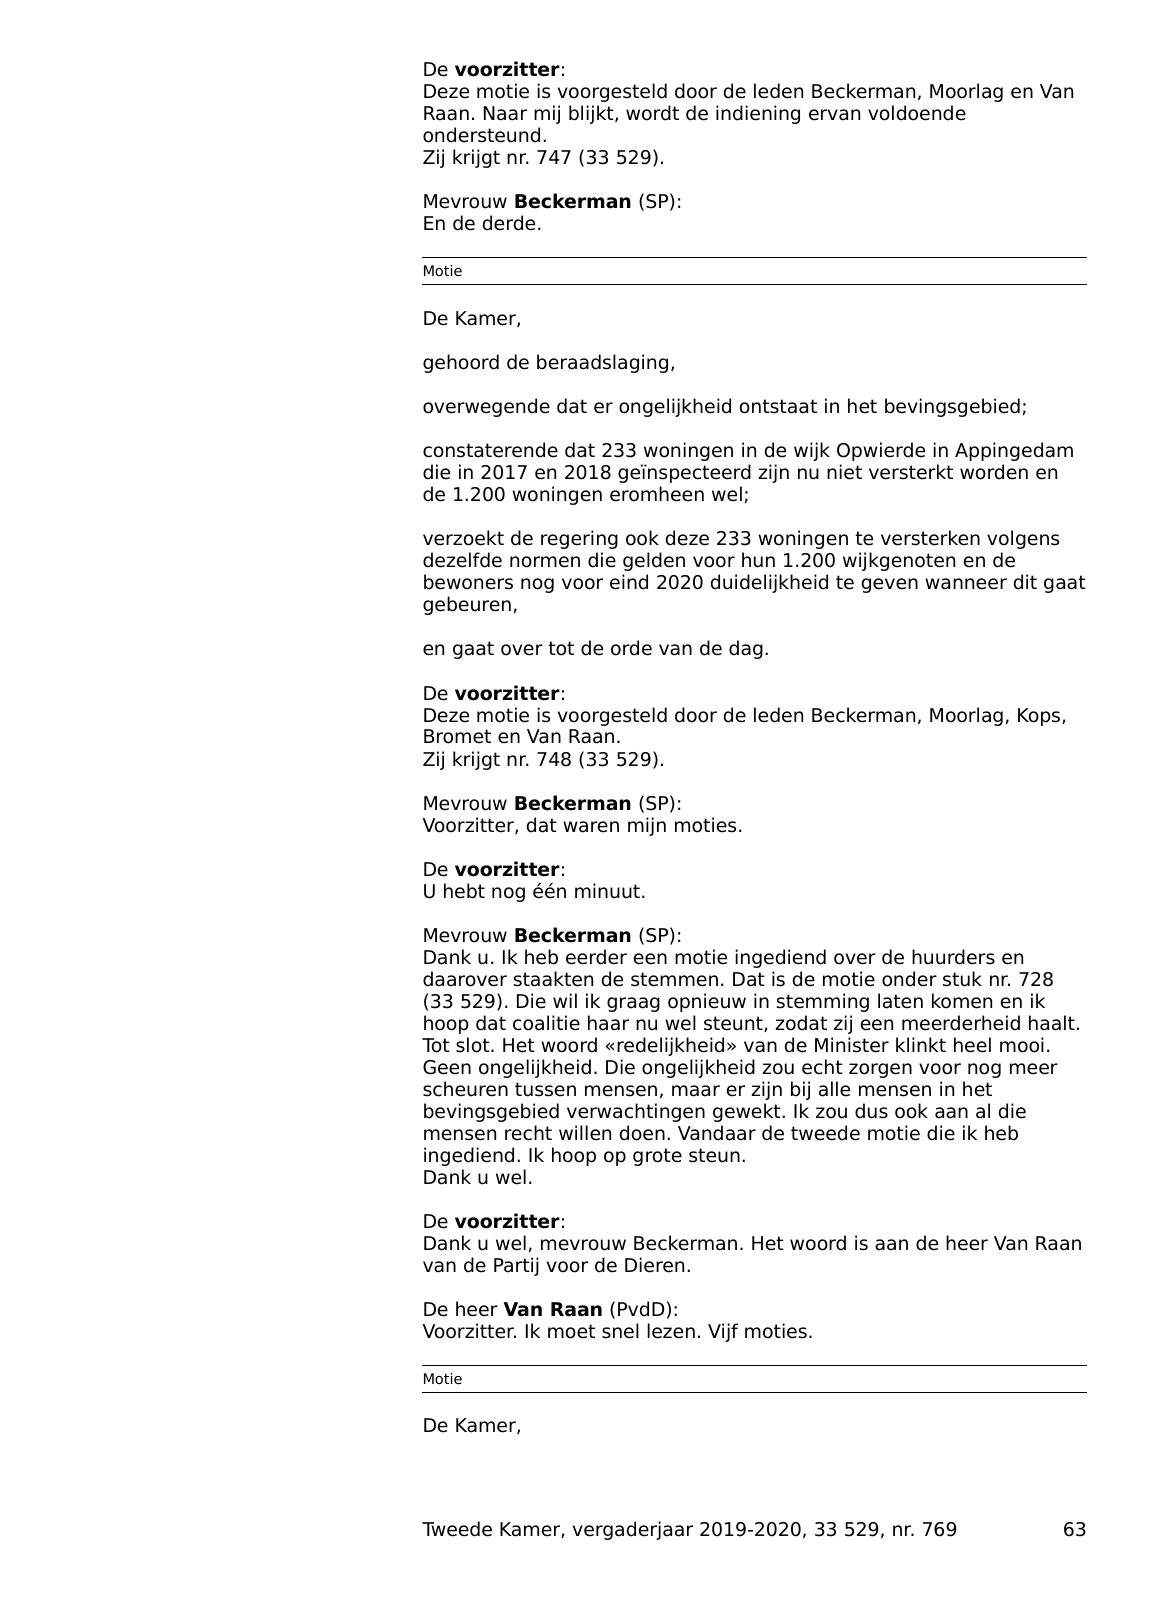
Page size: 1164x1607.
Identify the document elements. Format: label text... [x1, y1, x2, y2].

text Mevrouw Beckerman (SP): [422, 191, 1087, 213]
text Mevrouw Beckerman (SP): [422, 793, 1087, 814]
text Zij krijgt nr. 748 (33 529). [422, 748, 1087, 770]
text overwegende dat er ongelijkheid ontstaat in het bevingsgebied; [422, 396, 1087, 418]
text De heer Van Raan (PvdD): [422, 1299, 1087, 1321]
text Deze motie is voorgesteld door de leden Beckerman, Moorlag en Van Raan. Naar mij blijkt, wordt de indiening ervan voldoende ondersteund. [422, 81, 1087, 147]
table_header Motie [422, 258, 1087, 284]
table_header Motie [422, 1366, 1087, 1392]
text Zij krijgt nr. 747 (33 529). [422, 147, 1087, 169]
text En de derde. [422, 213, 1087, 235]
text De voorzitter: [422, 1211, 1087, 1233]
text Dank u. Ik heb eerder een motie ingediend over de huurders en daarover staakten de stemmen. Dat is de motie onder stuk nr. 728 (33 529). Die wil ik graag opnieuw in stemming laten komen en ik hoop dat coalitie haar nu wel steunt, zodat zij een meerderheid haalt. [422, 947, 1087, 1035]
text De Kamer, [422, 1415, 1087, 1437]
text De Kamer, [422, 308, 1087, 329]
text en gaat over tot de orde van de dag. [422, 638, 1087, 660]
text Dank u wel. [422, 1167, 1087, 1189]
text De voorzitter: [422, 59, 1087, 81]
text constaterende dat 233 woningen in de wijk Opwierde in Appingedam die in 2017 en 2018 geïnspecteerd zijn nu niet versterkt worden en de 1.200 woningen eromheen wel; [422, 440, 1087, 506]
text De voorzitter: [422, 682, 1087, 704]
text Deze motie is voorgesteld door de leden Beckerman, Moorlag, Kops, Bromet en Van Raan. [422, 704, 1087, 748]
text U hebt nog één minuut. [422, 881, 1087, 903]
text Voorzitter, dat waren mijn moties. [422, 814, 1087, 837]
text gehoord de beraadslaging, [422, 352, 1087, 374]
text verzoekt de regering ook deze 233 woningen te versterken volgens dezelfde normen die gelden voor hun 1.200 wijkgenoten en de bewoners nog voor eind 2020 duidelijkheid te geven wanneer dit gaat gebeuren, [422, 528, 1087, 616]
text Tot slot. Het woord «redelijkheid» van de Minister klinkt heel mooi. Geen ongelijkheid. Die ongelijkheid zou echt zorgen voor nog meer scheuren tussen mensen, maar er zijn bij alle mensen in het bevingsgebied verwachtingen gewekt. Ik zou dus ook aan al die mensen recht willen doen. Vandaar de tweede motie die ik heb ingediend. Ik hoop op grote steun. [422, 1035, 1087, 1167]
text Dank u wel, mevrouw Beckerman. Het woord is aan de heer Van Raan van de Partij voor de Dieren. [422, 1233, 1087, 1277]
text De voorzitter: [422, 859, 1087, 881]
text Voorzitter. Ik moet snel lezen. Vijf moties. [422, 1321, 1087, 1343]
text Mevrouw Beckerman (SP): [422, 925, 1087, 947]
